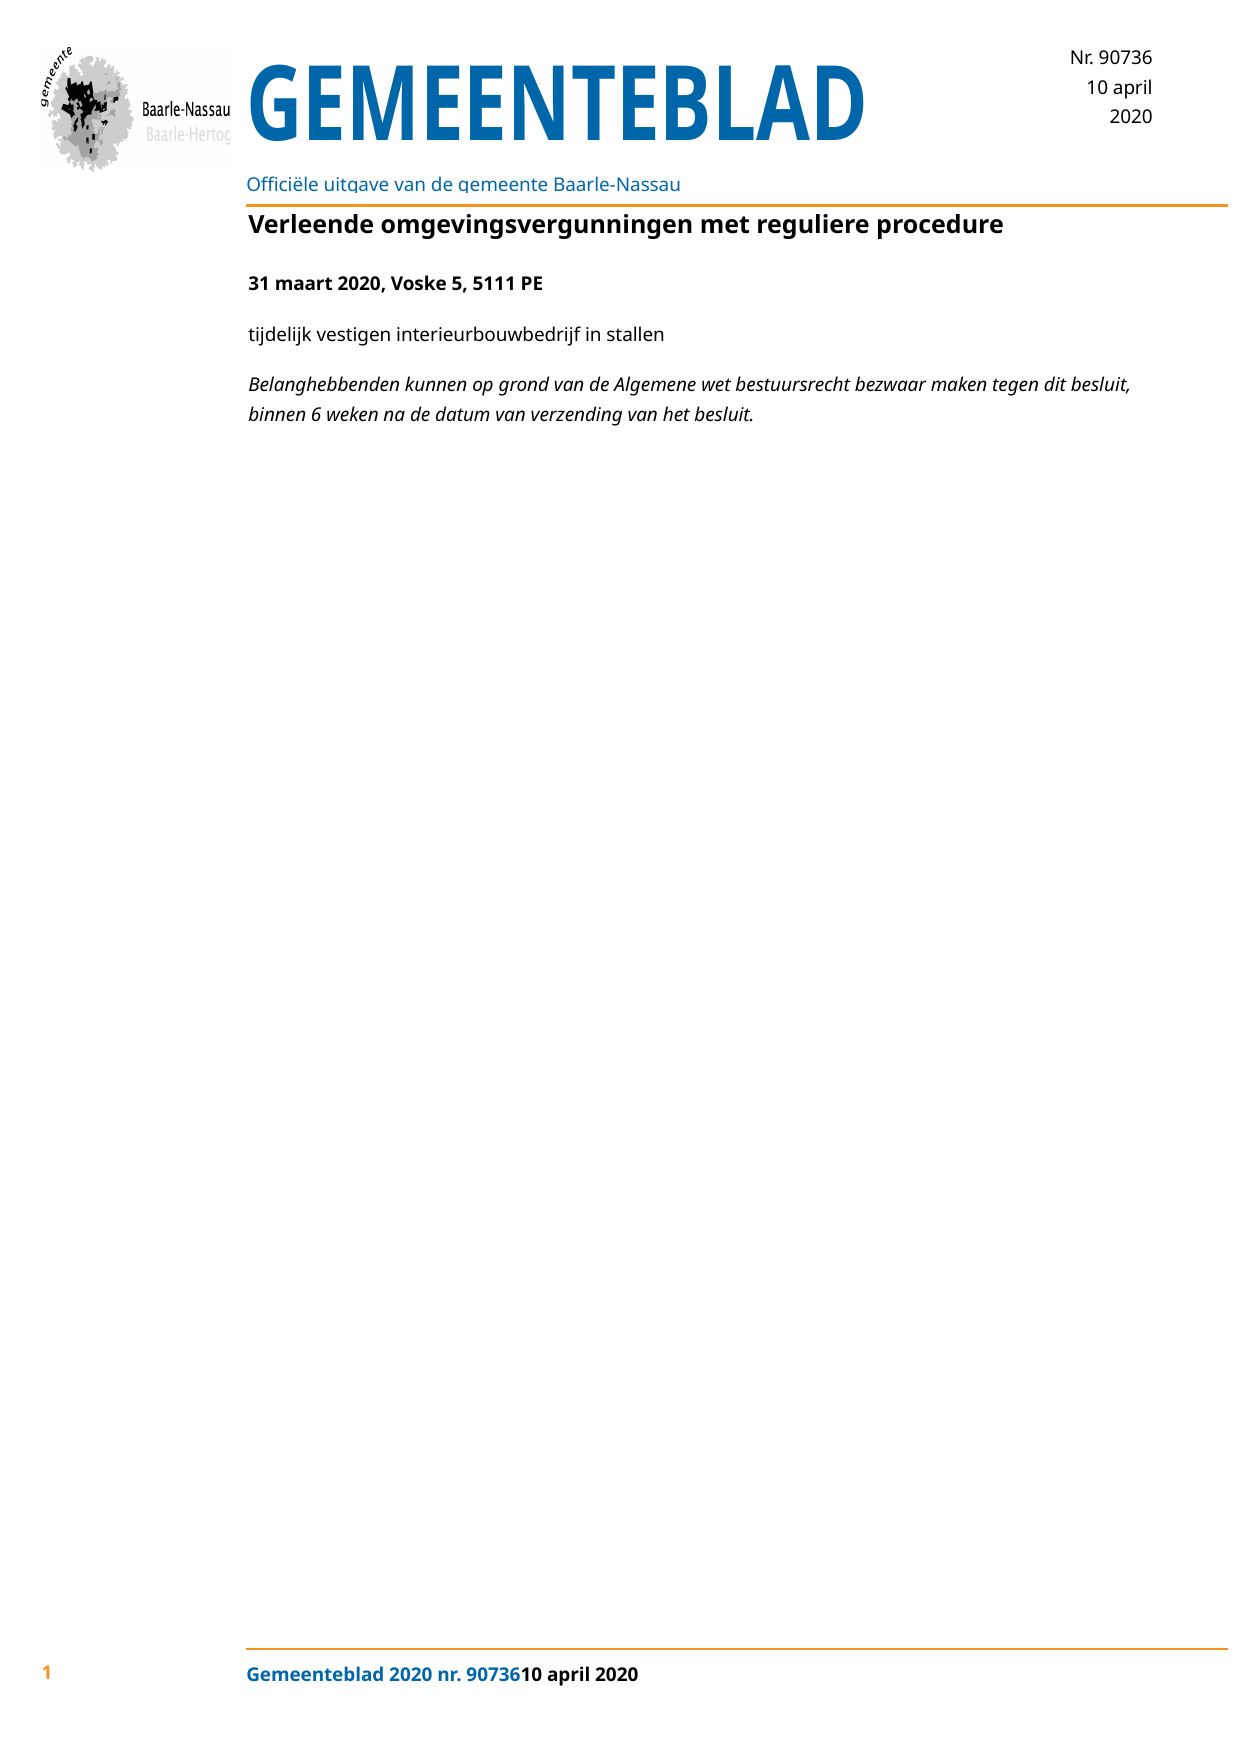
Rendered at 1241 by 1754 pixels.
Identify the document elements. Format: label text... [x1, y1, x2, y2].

text Belanghebbenden kunnen op grond van de Algemene wet bestuursrecht bezwaar maken tegen dit besluit, binnen 6 weken na de datum van verzending van het besluit. [248, 371, 1152, 426]
picture [41, 47, 231, 172]
text Verleende omgevingsvergunningen met reguliere procedure [248, 207, 1152, 241]
text tijdelijk vestigen interieurbouwbedrijf in stallen [248, 321, 1152, 346]
text 31 maart 2020, Voske 5, 5111 PE [248, 270, 1152, 296]
